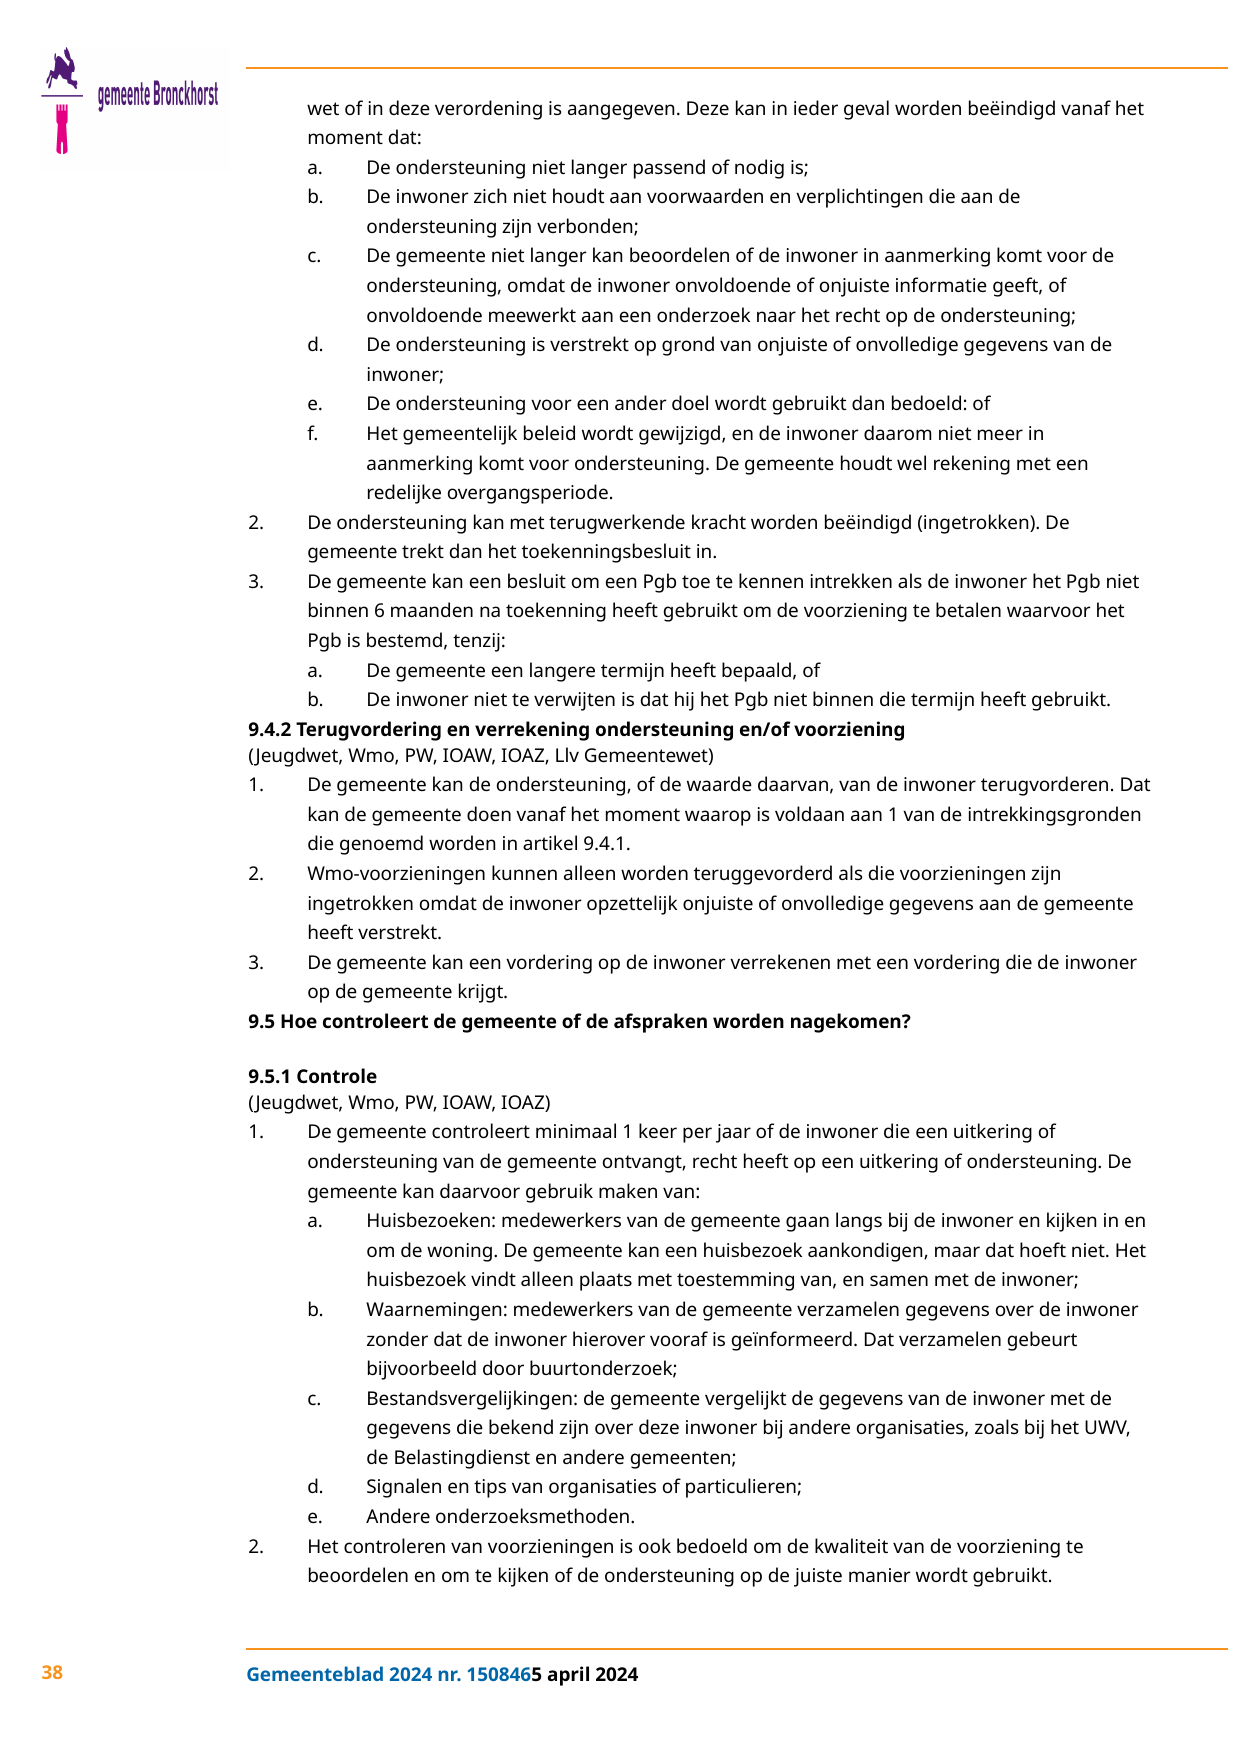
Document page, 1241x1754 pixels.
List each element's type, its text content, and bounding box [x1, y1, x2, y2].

text (Jeugdwet, Wmo, PW, IOAW, IOAZ, Llv Gemeentewet) [248, 742, 1152, 767]
list Het gemeentelijk beleid wordt gewijzigd, en de inwoner daarom niet meer in aanmerking komt voor ondersteuning. De gemeente houdt wel rekening met een redelijke overgangsperiode. [307, 420, 1152, 505]
list Het controleren van voorzieningen is ook bedoeld om de kwaliteit van de voorziening te beoordelen en om te kijken of de ondersteuning op de juiste manier wordt gebruikt. [248, 1533, 1152, 1588]
list De gemeente kan een vordering op de inwoner verrekenen met een vordering die de inwoner op de gemeente krijgt. [248, 949, 1152, 1004]
text 9.4.2 Terugvordering en verrekening ondersteuning en/of voorziening [248, 716, 1152, 742]
text 9.5 Hoe controleert de gemeente of de afspraken worden nagekomen? [248, 1008, 1152, 1034]
list De inwoner zich niet houdt aan voorwaarden en verplichtingen die aan de ondersteuning zijn verbonden; [307, 183, 1152, 239]
list Bestandsvergelijkingen: de gemeente vergelijkt de gegevens van de inwoner met de gegevens die bekend zijn over deze inwoner bij andere organisaties, zoals bij het UWV, de Belastingdienst en andere gemeenten; [307, 1385, 1152, 1470]
list Huisbezoeken: medewerkers van de gemeente gaan langs bij de inwoner en kijken in en om de woning. De gemeente kan een huisbezoek aankondigen, maar dat hoeft niet. Het huisbezoek vindt alleen plaats met toestemming van, en samen met de inwoner; [307, 1207, 1152, 1292]
list De gemeente kan een besluit om een Pgb toe te kennen intrekken als de inwoner het Pgb niet binnen 6 maanden na toekenning heeft gebruikt om de voorziening te betalen waarvoor het Pgb is bestemd, tenzij: [248, 568, 1152, 653]
list De ondersteuning kan met terugwerkende kracht worden beëindigd (ingetrokken). De gemeente trekt dan het toekenningsbesluit in. [248, 509, 1152, 564]
text 9.5.1 Controle [248, 1063, 1152, 1089]
list De gemeente niet langer kan beoordelen of de inwoner in aanmerking komt voor de ondersteuning, omdat de inwoner onvoldoende of onjuiste informatie geeft, of onvoldoende meewerkt aan een onderzoek naar het recht op de ondersteuning; [307, 243, 1152, 328]
list De gemeente kan de ondersteuning, of de waarde daarvan, van de inwoner terugvorderen. Dat kan de gemeente doen vanaf het moment waarop is voldaan aan 1 van de intrekkingsgronden die genoemd worden in artikel 9.4.1. [248, 771, 1152, 856]
picture [41, 47, 231, 172]
list De gemeente controleert minimaal 1 keer per jaar of de inwoner die een uitkering of ondersteuning van de gemeente ontvangt, recht heeft op een uitkering of ondersteuning. De gemeente kan daarvoor gebruik maken van: [248, 1119, 1152, 1203]
list Wmo-voorzieningen kunnen alleen worden teruggevorderd als die voorzieningen zijn ingetrokken omdat de inwoner opzettelijk onjuiste of onvolledige gegevens aan de gemeente heeft verstrekt. [248, 860, 1152, 945]
list wet of in deze verordening is aangegeven. Deze kan in ieder geval worden beëindigd vanaf het moment dat: [248, 95, 1152, 150]
text (Jeugdwet, Wmo, PW, IOAW, IOAZ) [248, 1089, 1152, 1115]
list Andere onderzoeksmethoden. [307, 1503, 1152, 1529]
list De inwoner niet te verwijten is dat hij het Pgb niet binnen die termijn heeft gebruikt. [307, 686, 1152, 712]
list De ondersteuning voor een ander doel wordt gebruikt dan bedoeld: of [307, 391, 1152, 416]
list De gemeente een langere termijn heeft bepaald, of [307, 657, 1152, 683]
list Signalen en tips van organisaties of particulieren; [307, 1474, 1152, 1499]
list De ondersteuning niet langer passend of nodig is; [307, 154, 1152, 180]
list De ondersteuning is verstrekt op grond van onjuiste of onvolledige gegevens van de inwoner; [307, 331, 1152, 387]
list Waarnemingen: medewerkers van de gemeente verzamelen gegevens over de inwoner zonder dat de inwoner hierover vooraf is geïnformeerd. Dat verzamelen gebeurt bijvoorbeeld door buurtonderzoek; [307, 1296, 1152, 1381]
